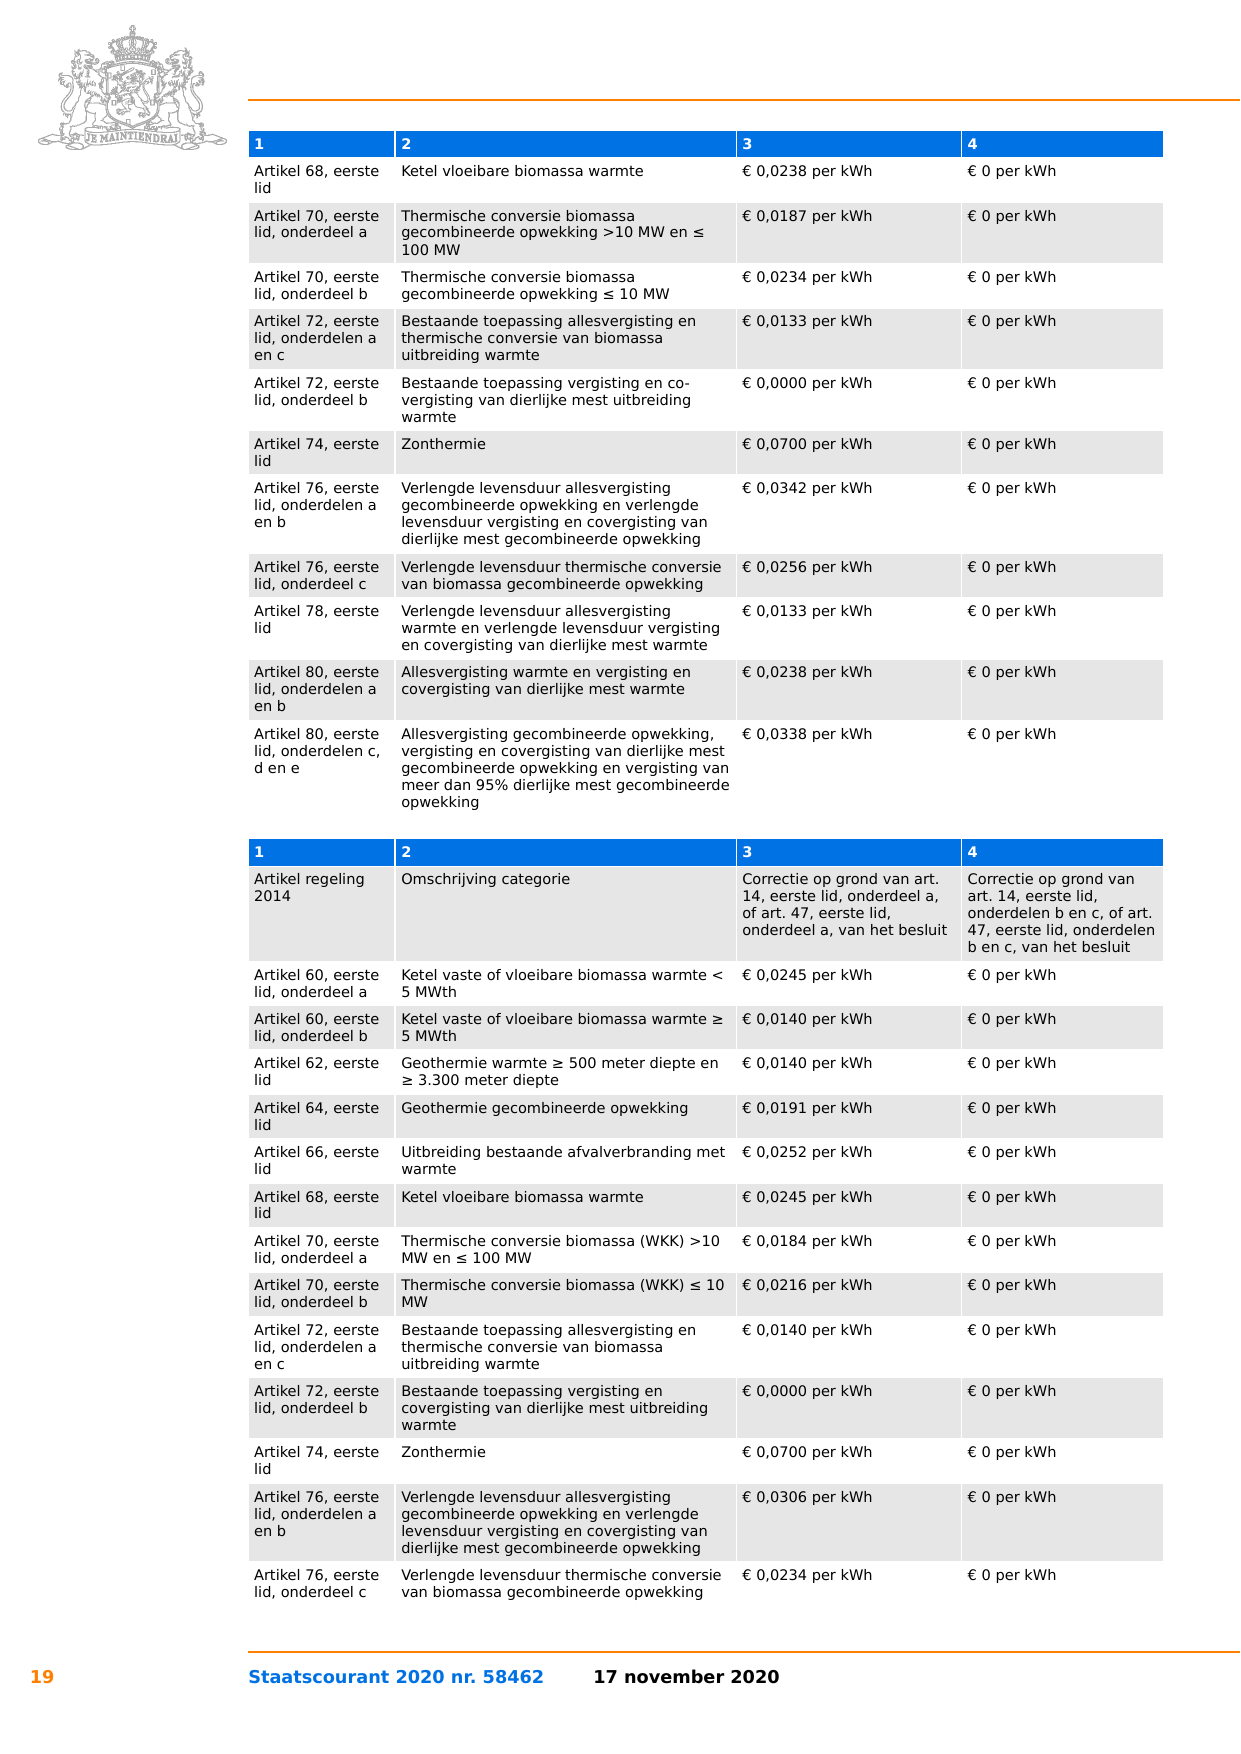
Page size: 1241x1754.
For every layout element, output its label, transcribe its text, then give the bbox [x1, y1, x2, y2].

table_cell Artikel 72, eerste lid, onderdeel b [249, 1378, 394, 1438]
table_cell € 0 per kWh [962, 1378, 1163, 1438]
table_cell € 0 per kWh [962, 962, 1163, 1005]
table_cell Thermische conversie biomassa (WKK) >10 MW en ≤ 100 MW [396, 1228, 736, 1271]
table_cell € 0 per kWh [962, 203, 1163, 263]
table_cell Artikel 76, eerste lid, onderdelen a en b [249, 1484, 394, 1561]
table_cell Omschrijving categorie [396, 867, 736, 961]
table_cell Uitbreiding bestaande afvalverbranding met warmte [396, 1139, 736, 1183]
table_cell € 0 per kWh [962, 1095, 1163, 1138]
table_cell Bestaande toepassing allesvergisting en thermische conversie van biomassa uitbreiding warmte [396, 1317, 736, 1377]
table_cell € 0,0133 per kWh [737, 598, 961, 658]
table_cell € 0,0140 per kWh [737, 1317, 961, 1377]
table_cell Artikel 80, eerste lid, onderdelen c, d en e [249, 721, 394, 815]
table_cell € 0,0140 per kWh [737, 1051, 961, 1094]
table_cell Artikel 72, eerste lid, onderdelen a en c [249, 1317, 394, 1377]
table_cell Verlengde levensduur allesvergisting gecombineerde opwekking en verlengde levensduur vergisting en covergisting van dierlijke mest gecombineerde opwekking [396, 1484, 736, 1561]
table_cell Zonthermie [396, 431, 736, 474]
table_cell € 0 per kWh [962, 1484, 1163, 1561]
table_cell Artikel 70, eerste lid, onderdeel a [249, 1228, 394, 1271]
table_cell Ketel vloeibare biomassa warmte [396, 158, 736, 202]
table_cell Artikel 66, eerste lid [249, 1139, 394, 1183]
table_cell Correctie op grond van art. 14, eerste lid, onderdelen b en c, of art. 47, eerste lid, onderdelen b en c, van het besluit [962, 867, 1163, 961]
table_cell € 0,0306 per kWh [737, 1484, 961, 1561]
table_cell € 0,0191 per kWh [737, 1095, 961, 1138]
table_cell Geothermie warmte ≥ 500 meter diepte en ≥ 3.300 meter diepte [396, 1051, 736, 1094]
table_cell Bestaande toepassing vergisting en co-vergisting van dierlijke mest uitbreiding warmte [396, 370, 736, 430]
table_cell € 0,0700 per kWh [737, 431, 961, 474]
table_cell Artikel 72, eerste lid, onderdeel b [249, 370, 394, 430]
table_cell € 0,0184 per kWh [737, 1228, 961, 1271]
table_cell Zonthermie [396, 1440, 736, 1483]
table_cell Artikel regeling 2014 [249, 867, 394, 961]
table_cell Artikel 74, eerste lid [249, 1440, 394, 1483]
table_cell € 0,0256 per kWh [737, 554, 961, 597]
table_header 1 [249, 131, 394, 157]
table_header 4 [962, 839, 1163, 866]
table_cell € 0,0140 per kWh [737, 1006, 961, 1049]
table_cell € 0 per kWh [962, 554, 1163, 597]
table_cell Artikel 70, eerste lid, onderdeel b [249, 264, 394, 307]
table_cell Artikel 80, eerste lid, onderdelen a en b [249, 660, 394, 720]
table_cell Thermische conversie biomassa gecombineerde opwekking ≤ 10 MW [396, 264, 736, 307]
table_cell Artikel 70, eerste lid, onderdeel a [249, 203, 394, 263]
table_header 3 [737, 131, 961, 157]
table_header 1 [249, 839, 394, 866]
table_cell € 0,0234 per kWh [737, 264, 961, 307]
table_cell € 0,0238 per kWh [737, 158, 961, 202]
table_cell € 0 per kWh [962, 1273, 1163, 1316]
table_cell € 0 per kWh [962, 476, 1163, 553]
table_cell Geothermie gecombineerde opwekking [396, 1095, 736, 1138]
table_cell Verlengde levensduur allesvergisting warmte en verlengde levensduur vergisting en covergisting van dierlijke mest warmte [396, 598, 736, 658]
table_cell € 0,0252 per kWh [737, 1139, 961, 1183]
table_cell Bestaande toepassing vergisting en covergisting van dierlijke mest uitbreiding warmte [396, 1378, 736, 1438]
table_cell € 0 per kWh [962, 158, 1163, 202]
table_cell € 0 per kWh [962, 1228, 1163, 1271]
table_cell Ketel vloeibare biomassa warmte [396, 1184, 736, 1227]
table_cell Artikel 60, eerste lid, onderdeel a [249, 962, 394, 1005]
table_header 2 [396, 131, 736, 157]
table_cell € 0 per kWh [962, 1440, 1163, 1483]
table_cell € 0 per kWh [962, 1562, 1163, 1606]
table_cell € 0,0700 per kWh [737, 1440, 961, 1483]
table_cell Artikel 64, eerste lid [249, 1095, 394, 1138]
table_cell Allesvergisting warmte en vergisting en covergisting van dierlijke mest warmte [396, 660, 736, 720]
table_cell Allesvergisting gecombineerde opwekking, vergisting en covergisting van dierlijke mest gecombineerde opwekking en vergisting van meer dan 95% dierlijke mest gecombineerde opwekking [396, 721, 736, 815]
table_cell € 0,0000 per kWh [737, 1378, 961, 1438]
table_cell Ketel vaste of vloeibare biomassa warmte ≥ 5 MWth [396, 1006, 736, 1049]
table_cell € 0,0000 per kWh [737, 370, 961, 430]
table_cell Artikel 74, eerste lid [249, 431, 394, 474]
table_cell € 0 per kWh [962, 1006, 1163, 1049]
table_cell Thermische conversie biomassa (WKK) ≤ 10 MW [396, 1273, 736, 1316]
table_cell € 0 per kWh [962, 431, 1163, 474]
table_cell Correctie op grond van art. 14, eerste lid, onderdeel a, of art. 47, eerste lid, onderdeel a, van het besluit [737, 867, 961, 961]
table_cell € 0 per kWh [962, 660, 1163, 720]
table_cell € 0 per kWh [962, 1184, 1163, 1227]
table_cell € 0,0216 per kWh [737, 1273, 961, 1316]
table_cell Artikel 68, eerste lid [249, 158, 394, 202]
table_cell Thermische conversie biomassa gecombineerde opwekking >10 MW en ≤ 100 MW [396, 203, 736, 263]
picture [38, 25, 227, 150]
table_cell € 0 per kWh [962, 1317, 1163, 1377]
table_cell Verlengde levensduur allesvergisting gecombineerde opwekking en verlengde levensduur vergisting en covergisting van dierlijke mest gecombineerde opwekking [396, 476, 736, 553]
table_cell € 0,0234 per kWh [737, 1562, 961, 1606]
table_cell € 0,0338 per kWh [737, 721, 961, 815]
table_cell Artikel 72, eerste lid, onderdelen a en c [249, 309, 394, 369]
table_cell Verlengde levensduur thermische conversie van biomassa gecombineerde opwekking [396, 554, 736, 597]
table_cell € 0 per kWh [962, 1051, 1163, 1094]
table_cell € 0,0238 per kWh [737, 660, 961, 720]
table_header 3 [737, 839, 961, 866]
table_header 4 [962, 131, 1163, 157]
table_cell € 0,0342 per kWh [737, 476, 961, 553]
table_cell Artikel 68, eerste lid [249, 1184, 394, 1227]
table_cell Artikel 76, eerste lid, onderdeel c [249, 1562, 394, 1606]
table_cell € 0,0133 per kWh [737, 309, 961, 369]
table_cell € 0,0245 per kWh [737, 1184, 961, 1227]
table_cell € 0 per kWh [962, 598, 1163, 658]
table_cell Bestaande toepassing allesvergisting en thermische conversie van biomassa uitbreiding warmte [396, 309, 736, 369]
table_cell € 0 per kWh [962, 721, 1163, 815]
table_cell € 0,0245 per kWh [737, 962, 961, 1005]
table_cell € 0 per kWh [962, 264, 1163, 307]
table_cell € 0 per kWh [962, 370, 1163, 430]
table_cell Ketel vaste of vloeibare biomassa warmte < 5 MWth [396, 962, 736, 1005]
table_cell Artikel 70, eerste lid, onderdeel b [249, 1273, 394, 1316]
table_cell Verlengde levensduur thermische conversie van biomassa gecombineerde opwekking [396, 1562, 736, 1606]
table_cell € 0,0187 per kWh [737, 203, 961, 263]
table_cell Artikel 78, eerste lid [249, 598, 394, 658]
table_cell € 0 per kWh [962, 1139, 1163, 1183]
table_cell Artikel 62, eerste lid [249, 1051, 394, 1094]
table_cell Artikel 76, eerste lid, onderdelen a en b [249, 476, 394, 553]
table_cell € 0 per kWh [962, 309, 1163, 369]
table_cell Artikel 76, eerste lid, onderdeel c [249, 554, 394, 597]
table_header 2 [396, 839, 736, 866]
table_cell Artikel 60, eerste lid, onderdeel b [249, 1006, 394, 1049]
